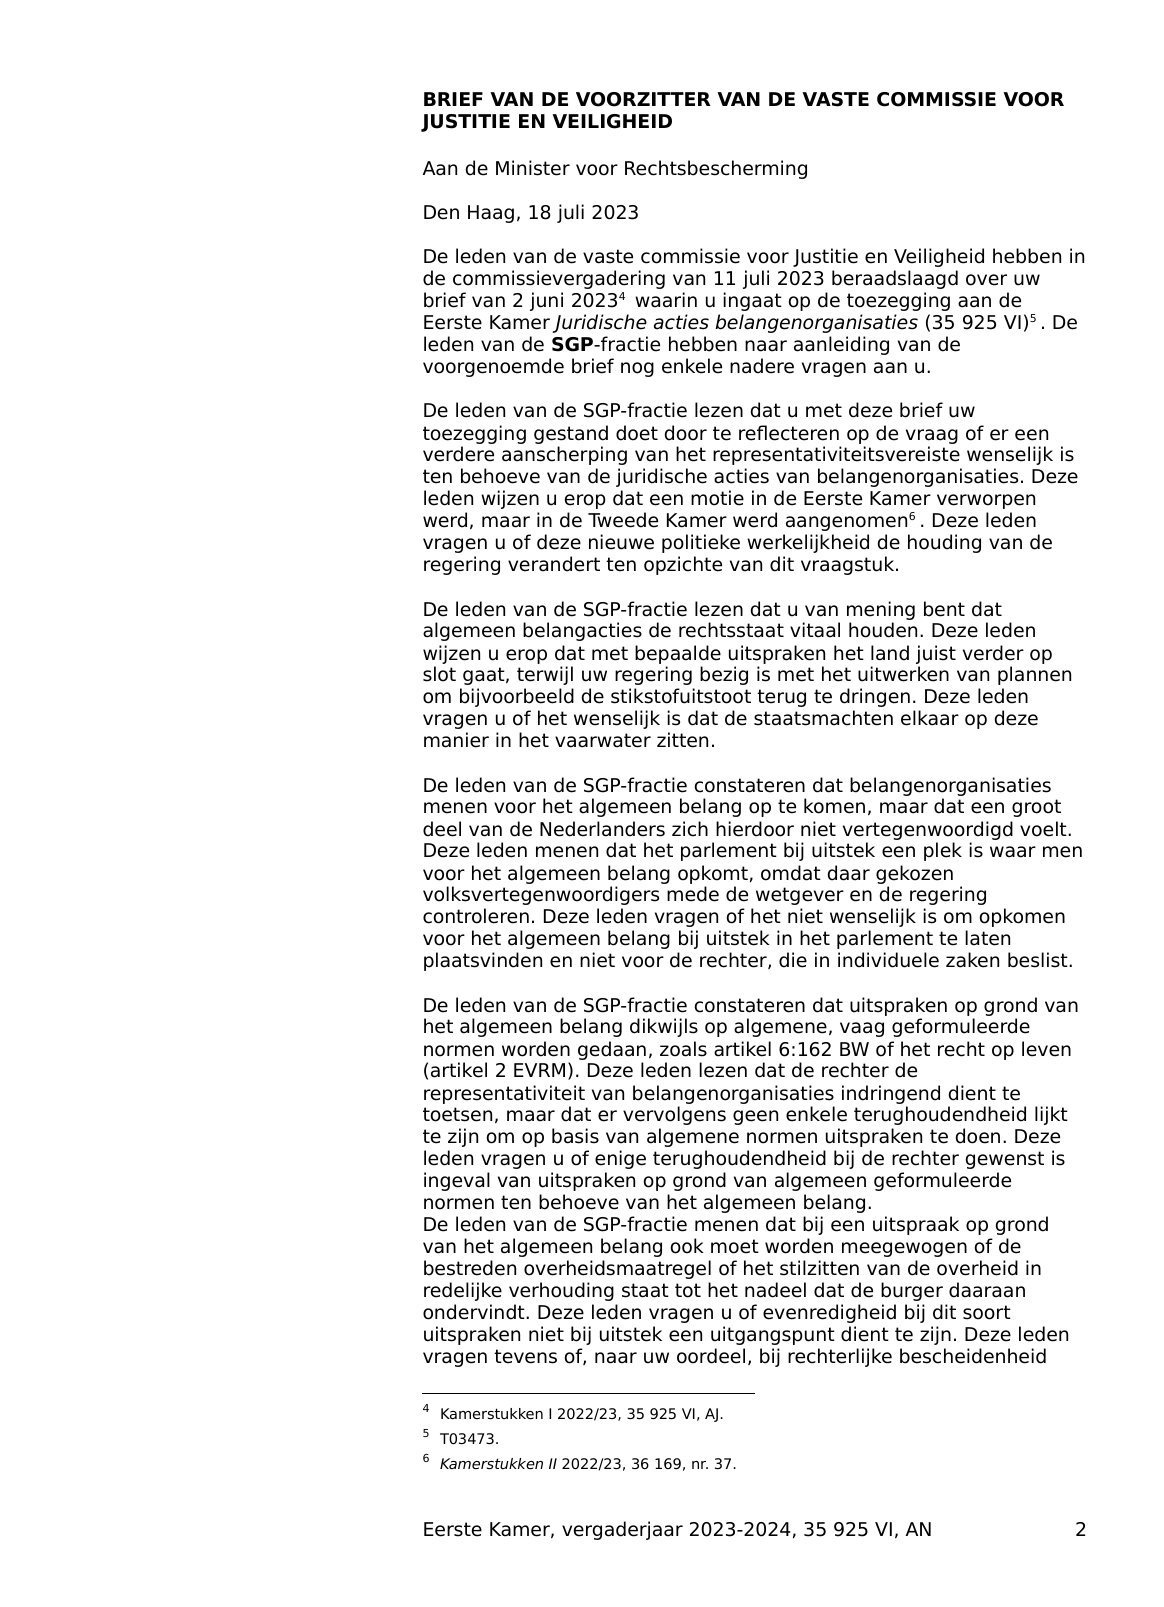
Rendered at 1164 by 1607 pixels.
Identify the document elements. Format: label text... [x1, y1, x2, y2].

text Aan de Minister voor Rechtsbescherming [422, 158, 1087, 180]
text De leden van de SGP-fractie lezen dat u van mening bent dat algemeen belangacties de rechtsstaat vitaal houden. Deze leden wijzen u erop dat met bepaalde uitspraken het land juist verder op slot gaat, terwijl uw regering bezig is met het uitwerken van plannen om bijvoorbeeld de stikstofuitstoot terug te dringen. Deze leden vragen u of het wenselijk is dat de staatsmachten elkaar op deze manier in het vaarwater zitten. [422, 598, 1087, 752]
subtitle BRIEF VAN DE VOORZITTER VAN DE VASTE COMMISSIE VOOR JUSTITIE EN VEILIGHEID [422, 89, 1087, 133]
text T03473. [422, 1427, 1087, 1449]
text Kamerstukken I 2022/23, 35 925 VI, AJ. [422, 1402, 1087, 1424]
text De leden van de vaste commissie voor Justitie en Veiligheid hebben in de commissievergadering van 11 juli 2023 beraadslaagd over uw brief van 2 juni 2023 waarin u ingaat op de toezegging aan de Eerste Kamer Juridische acties belangenorganisaties (35 925 VI). De leden van de SGP-fractie hebben naar aanleiding van de voorgenoemde brief nog enkele nadere vragen aan u. [422, 246, 1087, 378]
text De leden van de SGP-fractie lezen dat u met deze brief uw toezegging gestand doet door te reflecteren op de vraag of er een verdere aanscherping van het representativiteitsvereiste wenselijk is ten behoeve van de juridische acties van belangenorganisaties. Deze leden wijzen u erop dat een motie in de Eerste Kamer verworpen werd, maar in de Tweede Kamer werd aangenomen. Deze leden vragen u of deze nieuwe politieke werkelijkheid de houding van de regering verandert ten opzichte van dit vraagstuk. [422, 400, 1087, 576]
text Kamerstukken II 2022/23, 36 169, nr. 37. [422, 1452, 1087, 1474]
text De leden van de SGP-fractie constateren dat uitspraken op grond van het algemeen belang dikwijls op algemene, vaag geformuleerde normen worden gedaan, zoals artikel 6:162 BW of het recht op leven (artikel 2 EVRM). Deze leden lezen dat de rechter de representativiteit van belangenorganisaties indringend dient te toetsen, maar dat er vervolgens geen enkele terughoudendheid lijkt te zijn om op basis van algemene normen uitspraken te doen. Deze leden vragen u of enige terughoudendheid bij de rechter gewenst is ingeval van uitspraken op grond van algemeen geformuleerde normen ten behoeve van het algemeen belang. [422, 994, 1087, 1214]
text Den Haag, 18 juli 2023 [422, 202, 1087, 224]
text De leden van de SGP-fractie menen dat bij een uitspraak op grond van het algemeen belang ook moet worden meegewogen of de bestreden overheidsmaatregel of het stilzitten van de overheid in redelijke verhouding staat tot het nadeel dat de burger daaraan ondervindt. Deze leden vragen u of evenredigheid bij dit soort uitspraken niet bij uitstek een uitgangspunt dient te zijn. Deze leden vragen tevens of, naar uw oordeel, bij rechterlijke bescheidenheid [422, 1214, 1087, 1368]
text De leden van de SGP-fractie constateren dat belangenorganisaties menen voor het algemeen belang op te komen, maar dat een groot deel van de Nederlanders zich hierdoor niet vertegenwoordigd voelt. Deze leden menen dat het parlement bij uitstek een plek is waar men voor het algemeen belang opkomt, omdat daar gekozen volksvertegenwoordigers mede de wetgever en de regering controleren. Deze leden vragen of het niet wenselijk is om opkomen voor het algemeen belang bij uitstek in het parlement te laten plaatsvinden en niet voor de rechter, die in individuele zaken beslist. [422, 774, 1087, 972]
